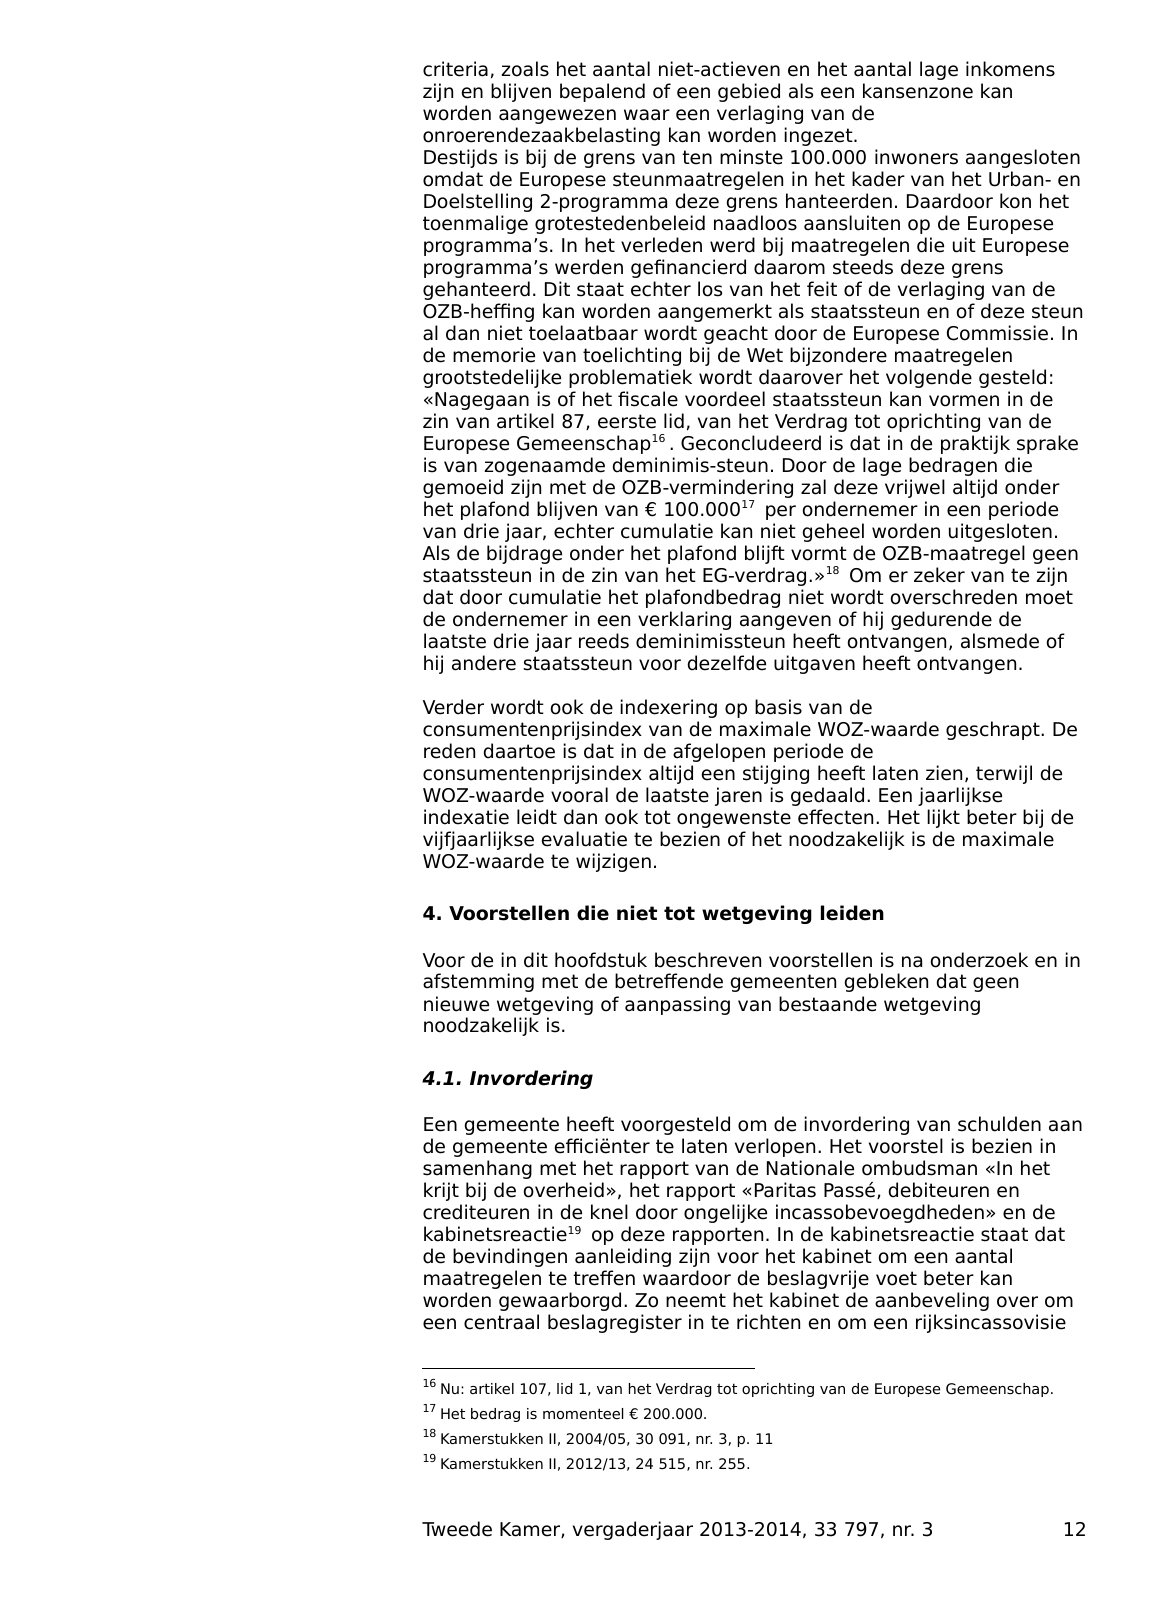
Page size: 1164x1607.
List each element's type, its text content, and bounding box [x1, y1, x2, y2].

text Kamerstukken II, 2004/05, 30 091, nr. 3, p. 11 [422, 1427, 1087, 1449]
text Voor de in dit hoofdstuk beschreven voorstellen is na onderzoek en in afstemming met de betreffende gemeenten gebleken dat geen nieuwe wetgeving of aanpassing van bestaande wetgeving noodzakelijk is. [422, 949, 1087, 1037]
text criteria, zoals het aantal niet-actieven en het aantal lage inkomens zijn en blijven bepalend of een gebied als een kansenzone kan worden aangewezen waar een verlaging van de onroerendezaakbelasting kan worden ingezet. [422, 59, 1087, 147]
text Kamerstukken II, 2012/13, 24 515, nr. 255. [422, 1452, 1087, 1474]
subtitle 4.1. Invordering [422, 1067, 1087, 1089]
text Het bedrag is momenteel € 200.000. [422, 1402, 1087, 1424]
text Destijds is bij de grens van ten minste 100.000 inwoners aangesloten omdat de Europese steunmaatregelen in het kader van het Urban- en Doelstelling 2-programma deze grens hanteerden. Daardoor kon het toenmalige grotestedenbeleid naadloos aansluiten op de Europese programma’s. In het verleden werd bij maatregelen die uit Europese programma’s werden gefinancierd daarom steeds deze grens gehanteerd. Dit staat echter los van het feit of de verlaging van de OZB-heffing kan worden aangemerkt als staatssteun en of deze steun al dan niet toelaatbaar wordt geacht door de Europese Commissie. In de memorie van toelichting bij de Wet bijzondere maatregelen grootstedelijke problematiek wordt daarover het volgende gesteld: «Nagegaan is of het fiscale voordeel staatssteun kan vormen in de zin van artikel 87, eerste lid, van het Verdrag tot oprichting van de Europese Gemeenschap. Geconcludeerd is dat in de praktijk sprake is van zogenaamde deminimis-steun. Door de lage bedragen die gemoeid zijn met de OZB-vermindering zal deze vrijwel altijd onder het plafond blijven van € 100.000 per ondernemer in een periode van drie jaar, echter cumulatie kan niet geheel worden uitgesloten. Als de bijdrage onder het plafond blijft vormt de OZB-maatregel geen staatssteun in de zin van het EG-verdrag.» Om er zeker van te zijn dat door cumulatie het plafondbedrag niet wordt overschreden moet de ondernemer in een verklaring aangeven of hij gedurende de laatste drie jaar reeds deminimissteun heeft ontvangen, alsmede of hij andere staatssteun voor dezelfde uitgaven heeft ontvangen. [422, 147, 1087, 674]
text Verder wordt ook de indexering op basis van de consumentenprijsindex van de maximale WOZ-waarde geschrapt. De reden daartoe is dat in de afgelopen periode de consumentenprijsindex altijd een stijging heeft laten zien, terwijl de WOZ-waarde vooral de laatste jaren is gedaald. Een jaarlijkse indexatie leidt dan ook tot ongewenste effecten. Het lijkt beter bij de vijfjaarlijkse evaluatie te bezien of het noodzakelijk is de maximale WOZ-waarde te wijzigen. [422, 697, 1087, 872]
subtitle 4. Voorstellen die niet tot wetgeving leiden [422, 902, 1087, 924]
text Nu: artikel 107, lid 1, van het Verdrag tot oprichting van de Europese Gemeenschap. [422, 1377, 1087, 1399]
text Een gemeente heeft voorgesteld om de invordering van schulden aan de gemeente efficiënter te laten verlopen. Het voorstel is bezien in samenhang met het rapport van de Nationale ombudsman «In het krijt bij de overheid», het rapport «Paritas Passé, debiteuren en crediteuren in de knel door ongelijke incassobevoegdheden» en de kabinetsreactie op deze rapporten. In de kabinetsreactie staat dat de bevindingen aanleiding zijn voor het kabinet om een aantal maatregelen te treffen waardoor de beslagvrije voet beter kan worden gewaarborgd. Zo neemt het kabinet de aanbeveling over om een centraal beslagregister in te richten en om een rijksincassovisie [422, 1114, 1087, 1334]
